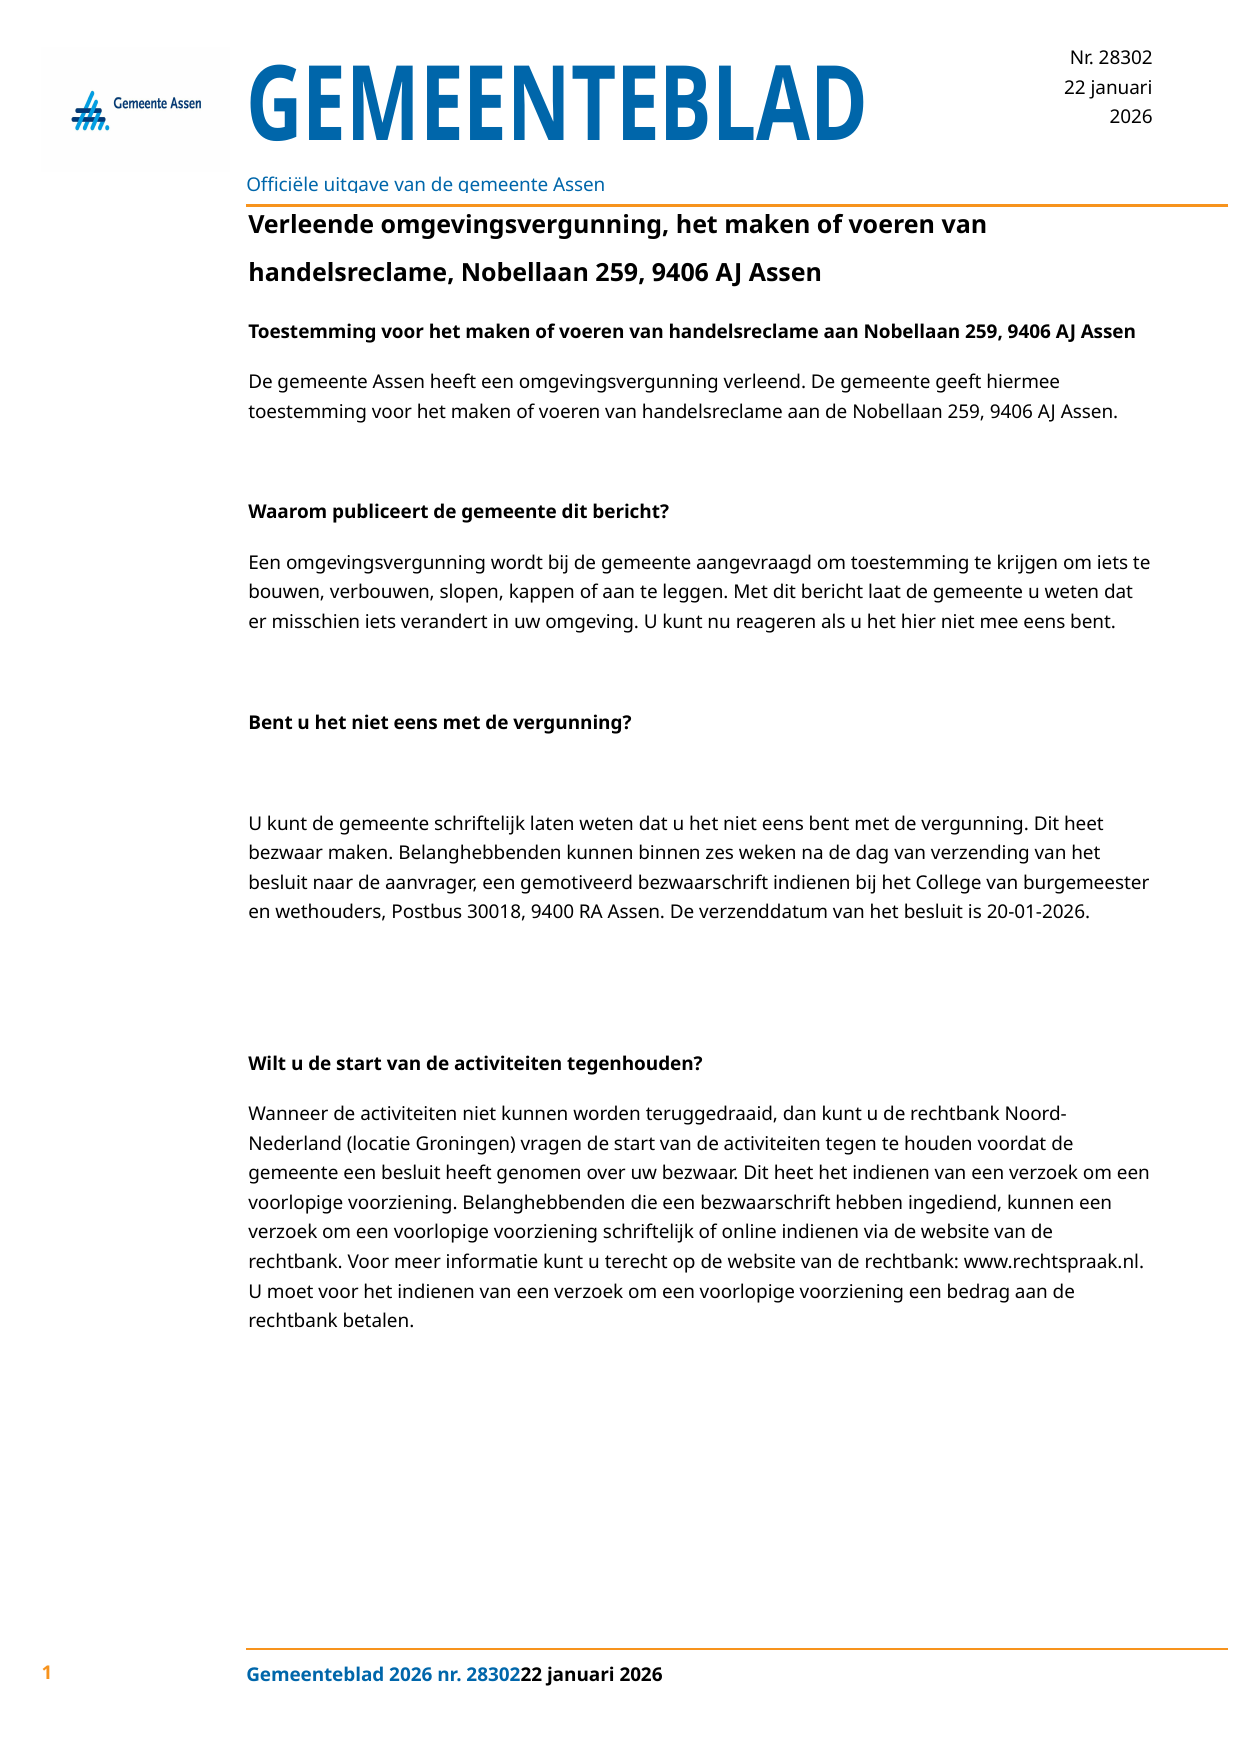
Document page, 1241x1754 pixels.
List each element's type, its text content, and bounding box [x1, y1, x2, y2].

text Wilt u de start van de activiteiten tegenhouden? [248, 1050, 1152, 1076]
text Een omgevingsvergunning wordt bij de gemeente aangevraagd om toestemming te krijgen om iets te bouwen, verbouwen, slopen, kappen of aan te leggen. Met dit bericht laat de gemeente u weten dat er misschien iets verandert in uw omgeving. U kunt nu reageren als u het hier niet mee eens bent. [248, 549, 1152, 634]
picture [41, 47, 231, 172]
text Verleende omgevingsvergunning, het maken of voeren van handelsreclame, Nobellaan 259, 9406 AJ Assen [248, 207, 1152, 288]
text Toestemming voor het maken of voeren van handelsreclame aan Nobellaan 259, 9406 AJ Assen [248, 318, 1152, 344]
text Waarom publiceert de gemeente dit bericht? [248, 499, 1152, 524]
text Bent u het niet eens met de vergunning? [248, 709, 1152, 735]
text U kunt de gemeente schriftelijk laten weten dat u het niet eens bent met de vergunning. Dit heet bezwaar maken. Belanghebbenden kunnen binnen zes weken na de dag van verzending van het besluit naar de aanvrager, een gemotiveerd bezwaarschrift indienen bij het College van burgemeester en wethouders, Postbus 30018, 9400 RA Assen. De verzenddatum van het besluit is 20-01-2026. [248, 810, 1152, 924]
text Wanneer de activiteiten niet kunnen worden teruggedraaid, dan kunt u de rechtbank Noord-Nederland (locatie Groningen) vragen de start van de activiteiten tegen te houden voordat de gemeente een besluit heeft genomen over uw bezwaar. Dit heet het indienen van een verzoek om een voorlopige voorziening. Belanghebbenden die een bezwaarschrift hebben ingediend, kunnen een verzoek om een voorlopige voorziening schriftelijk of online indienen via de website van de rechtbank. Voor meer informatie kunt u terecht op de website van de rechtbank: www.rechtspraak.nl. U moet voor het indienen van een verzoek om een voorlopige voorziening een bedrag aan de rechtbank betalen. [248, 1100, 1152, 1333]
text De gemeente Assen heeft een omgevingsvergunning verleend. De gemeente geeft hiermee toestemming voor het maken of voeren van handelsreclame aan de Nobellaan 259, 9406 AJ Assen. [248, 368, 1152, 424]
